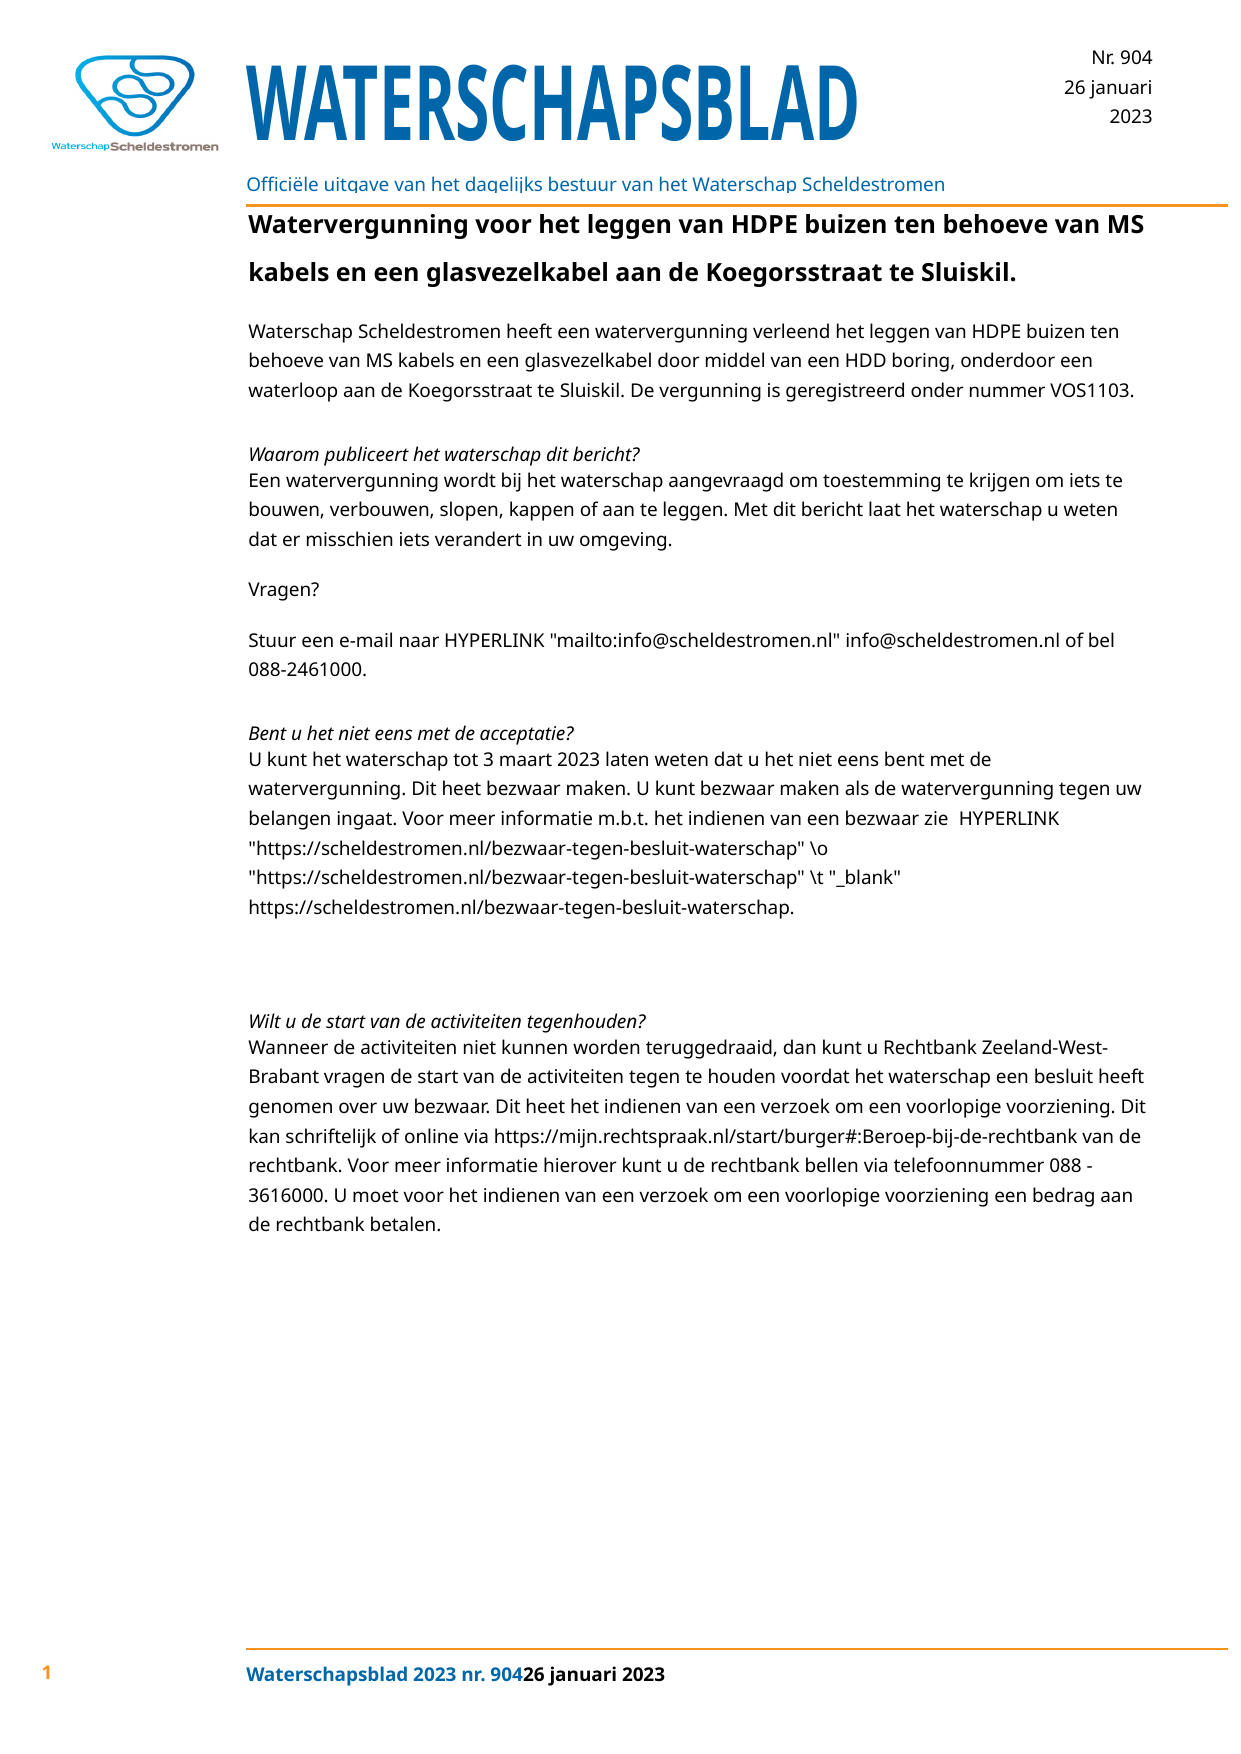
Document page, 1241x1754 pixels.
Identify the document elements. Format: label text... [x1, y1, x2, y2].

text Waterschap Scheldestromen heeft een watervergunning verleend het leggen van HDPE buizen ten behoeve van MS kabels en een glasvezelkabel door middel van een HDD boring, onderdoor een waterloop aan de Koegorsstraat te Sluiskil. De vergunning is geregistreerd onder nummer VOS1103. [248, 318, 1152, 403]
text Een watervergunning wordt bij het waterschap aangevraagd om toestemming te krijgen om iets te bouwen, verbouwen, slopen, kappen of aan te leggen. Met dit bericht laat het waterschap u weten dat er misschien iets verandert in uw omgeving. [248, 467, 1152, 552]
text Watervergunning voor het leggen van HDPE buizen ten behoeve van MS kabels en een glasvezelkabel aan de Koegorsstraat te Sluiskil. [248, 207, 1152, 288]
text Waarom publiceert het waterschap dit bericht? [248, 441, 1152, 467]
text Vragen? [248, 576, 1152, 602]
text Bent u het niet eens met de acceptatie? [248, 720, 1152, 746]
text Stuur een e-mail naar HYPERLINK "mailto:info@scheldestromen.nl" info@scheldestromen.nl of bel 088-2461000. [248, 627, 1152, 682]
text Wanneer de activiteiten niet kunnen worden teruggedraaid, dan kunt u Rechtbank Zeeland-West-Brabant vragen de start van de activiteiten tegen te houden voordat het waterschap een besluit heeft genomen over uw bezwaar. Dit heet het indienen van een verzoek om een voorlopige voorziening. Dit kan schriftelijk of online via https://mijn.rechtspraak.nl/start/burger#:Beroep-bij-de-rechtbank van de rechtbank. Voor meer informatie hierover kunt u de rechtbank bellen via telefoonnummer 088 - 3616000. U moet voor het indienen van een verzoek om een voorlopige voorziening een bedrag aan de rechtbank betalen. [248, 1034, 1152, 1237]
text Wilt u de start van de activiteiten tegenhouden? [248, 1008, 1152, 1034]
picture [41, 47, 231, 172]
text U kunt het waterschap tot 3 maart 2023 laten weten dat u het niet eens bent met de watervergunning. Dit heet bezwaar maken. U kunt bezwaar maken als de watervergunning tegen uw belangen ingaat. Voor meer informatie m.b.t. het indienen van een bezwaar zie HYPERLINK "https://scheldestromen.nl/bezwaar-tegen-besluit-waterschap" \o "https://scheldestromen.nl/bezwaar-tegen-besluit-waterschap" \t "_blank" https://scheldestromen.nl/bezwaar-tegen-besluit-waterschap. [248, 746, 1152, 920]
